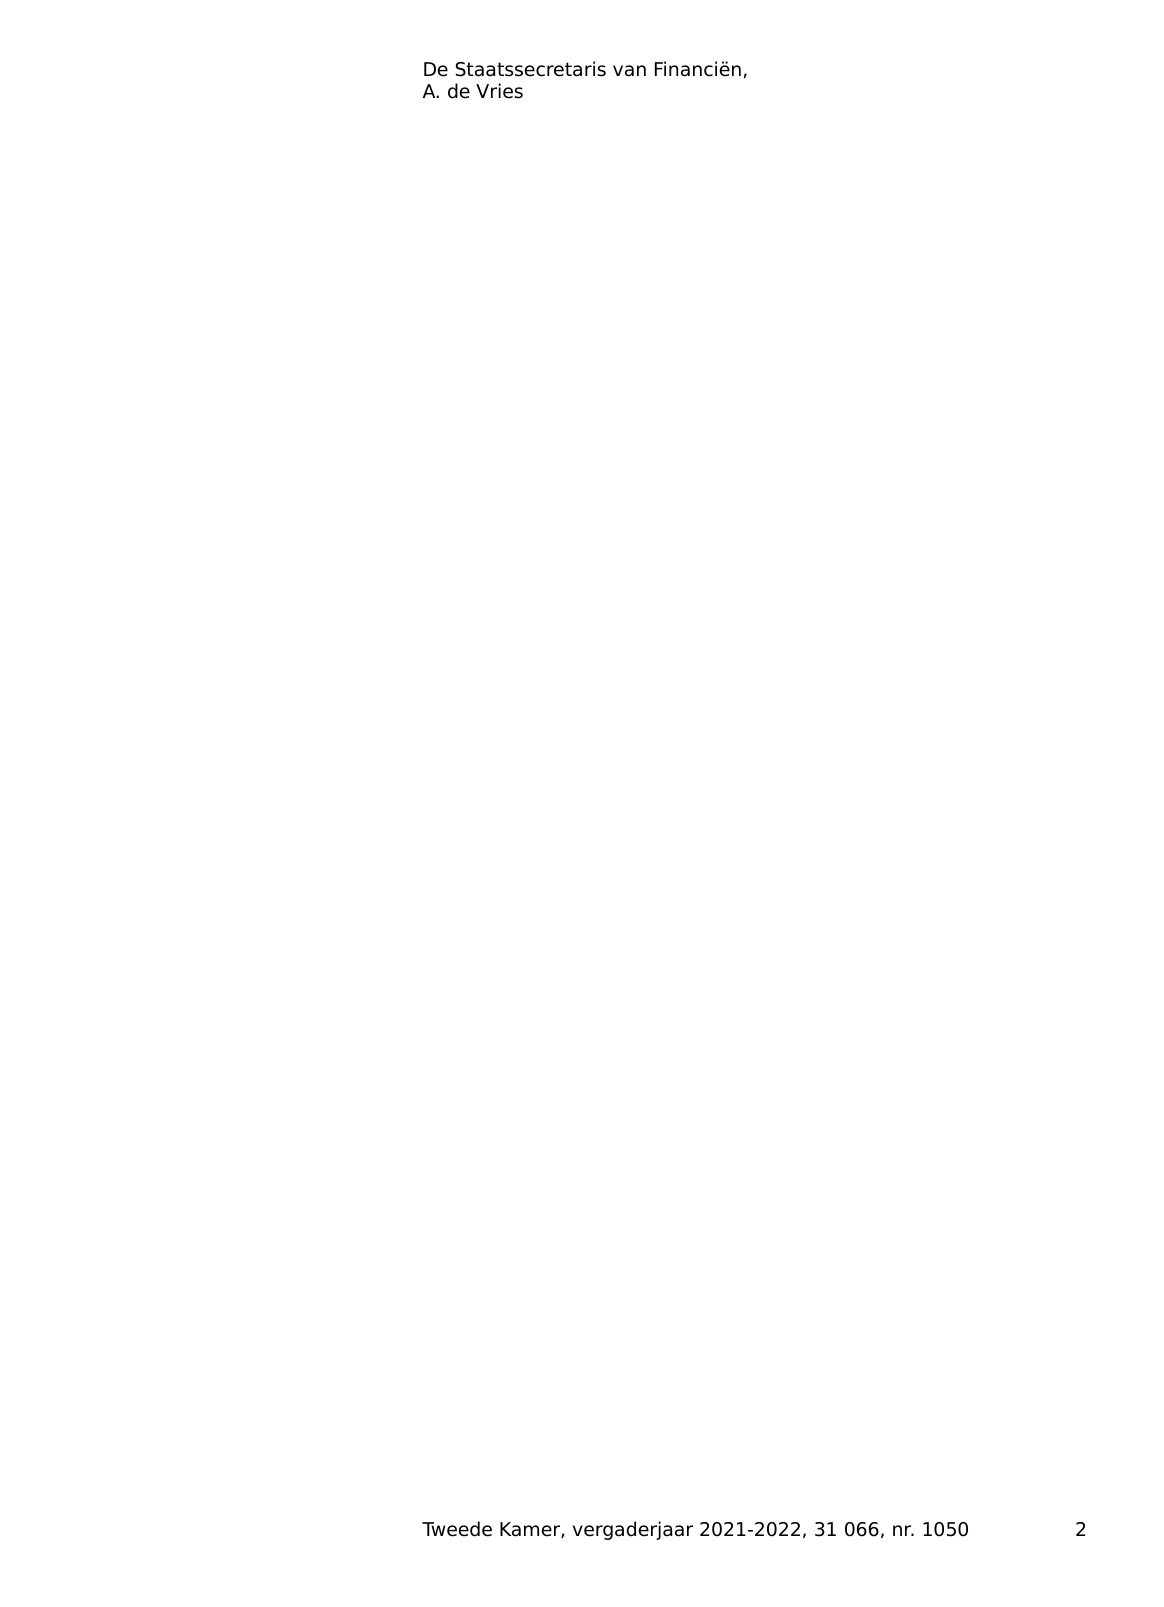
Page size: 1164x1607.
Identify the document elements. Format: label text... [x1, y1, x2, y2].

text De Staatssecretaris van Financiën, A. de Vries [422, 59, 1087, 103]
